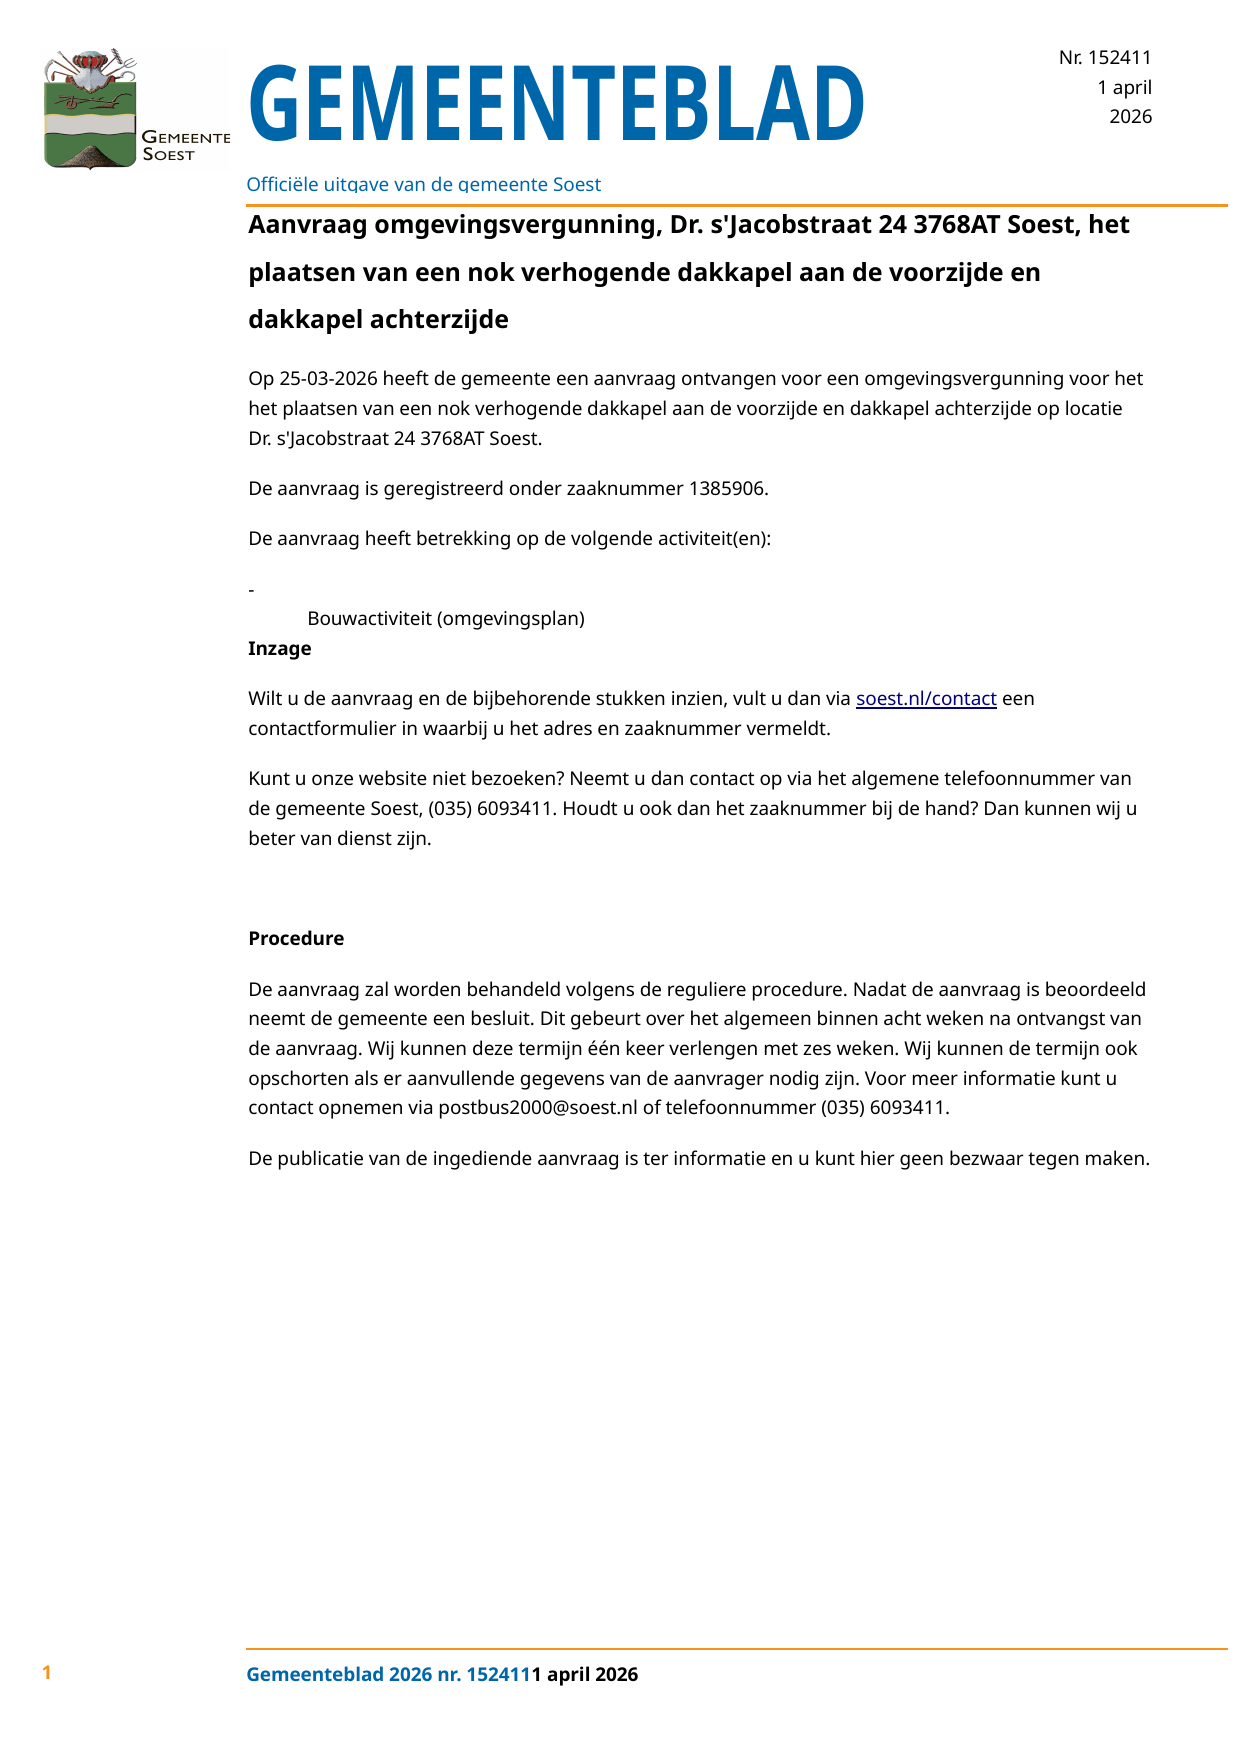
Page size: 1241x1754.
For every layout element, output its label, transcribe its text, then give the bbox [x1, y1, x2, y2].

text Op 25-03-2026 heeft de gemeente een aanvraag ontvangen voor een omgevingsvergunning voor het het plaatsen van een nok verhogende dakkapel aan de voorzijde en dakkapel achterzijde op locatie Dr. s'Jacobstraat 24 3768AT Soest. [248, 366, 1152, 450]
list Bouwactiviteit (omgevingsplan) [248, 606, 1152, 631]
text Procedure [248, 926, 1152, 951]
text Aanvraag omgevingsvergunning, Dr. s'Jacobstraat 24 3768AT Soest, het plaatsen van een nok verhogende dakkapel aan de voorzijde en dakkapel achterzijde [248, 207, 1152, 336]
text Kunt u onze website niet bezoeken? Neemt u dan contact op via het algemene telefoonnummer van de gemeente Soest, (035) 6093411. Houdt u ook dan het zaaknummer bij de hand? Dan kunnen wij u beter van dienst zijn. [248, 766, 1152, 850]
text Wilt u de aanvraag en de bijbehorende stukken inzien, vult u dan via soest.nl/contact een contactformulier in waarbij u het adres en zaaknummer vermeldt. [248, 686, 1152, 741]
text De aanvraag is geregistreerd onder zaaknummer 1385906. [248, 475, 1152, 501]
text De aanvraag heeft betrekking op de volgende activiteit(en): [248, 526, 1152, 551]
text De publicatie van de ingediende aanvraag is ter informatie en u kunt hier geen bezwaar tegen maken. [248, 1145, 1152, 1170]
picture [41, 47, 231, 172]
text Inzage [248, 635, 1152, 661]
text De aanvraag zal worden behandeld volgens de reguliere procedure. Nadat de aanvraag is beoordeeld neemt de gemeente een besluit. Dit gebeurt over het algemeen binnen acht weken na ontvangst van de aanvraag. Wij kunnen deze termijn één keer verlengen met zes weken. Wij kunnen de termijn ook opschorten als er aanvullende gegevens van de aanvrager nodig zijn. Voor meer informatie kunt u contact opnemen via postbus2000@soest.nl of telefoonnummer (035) 6093411. [248, 976, 1152, 1120]
